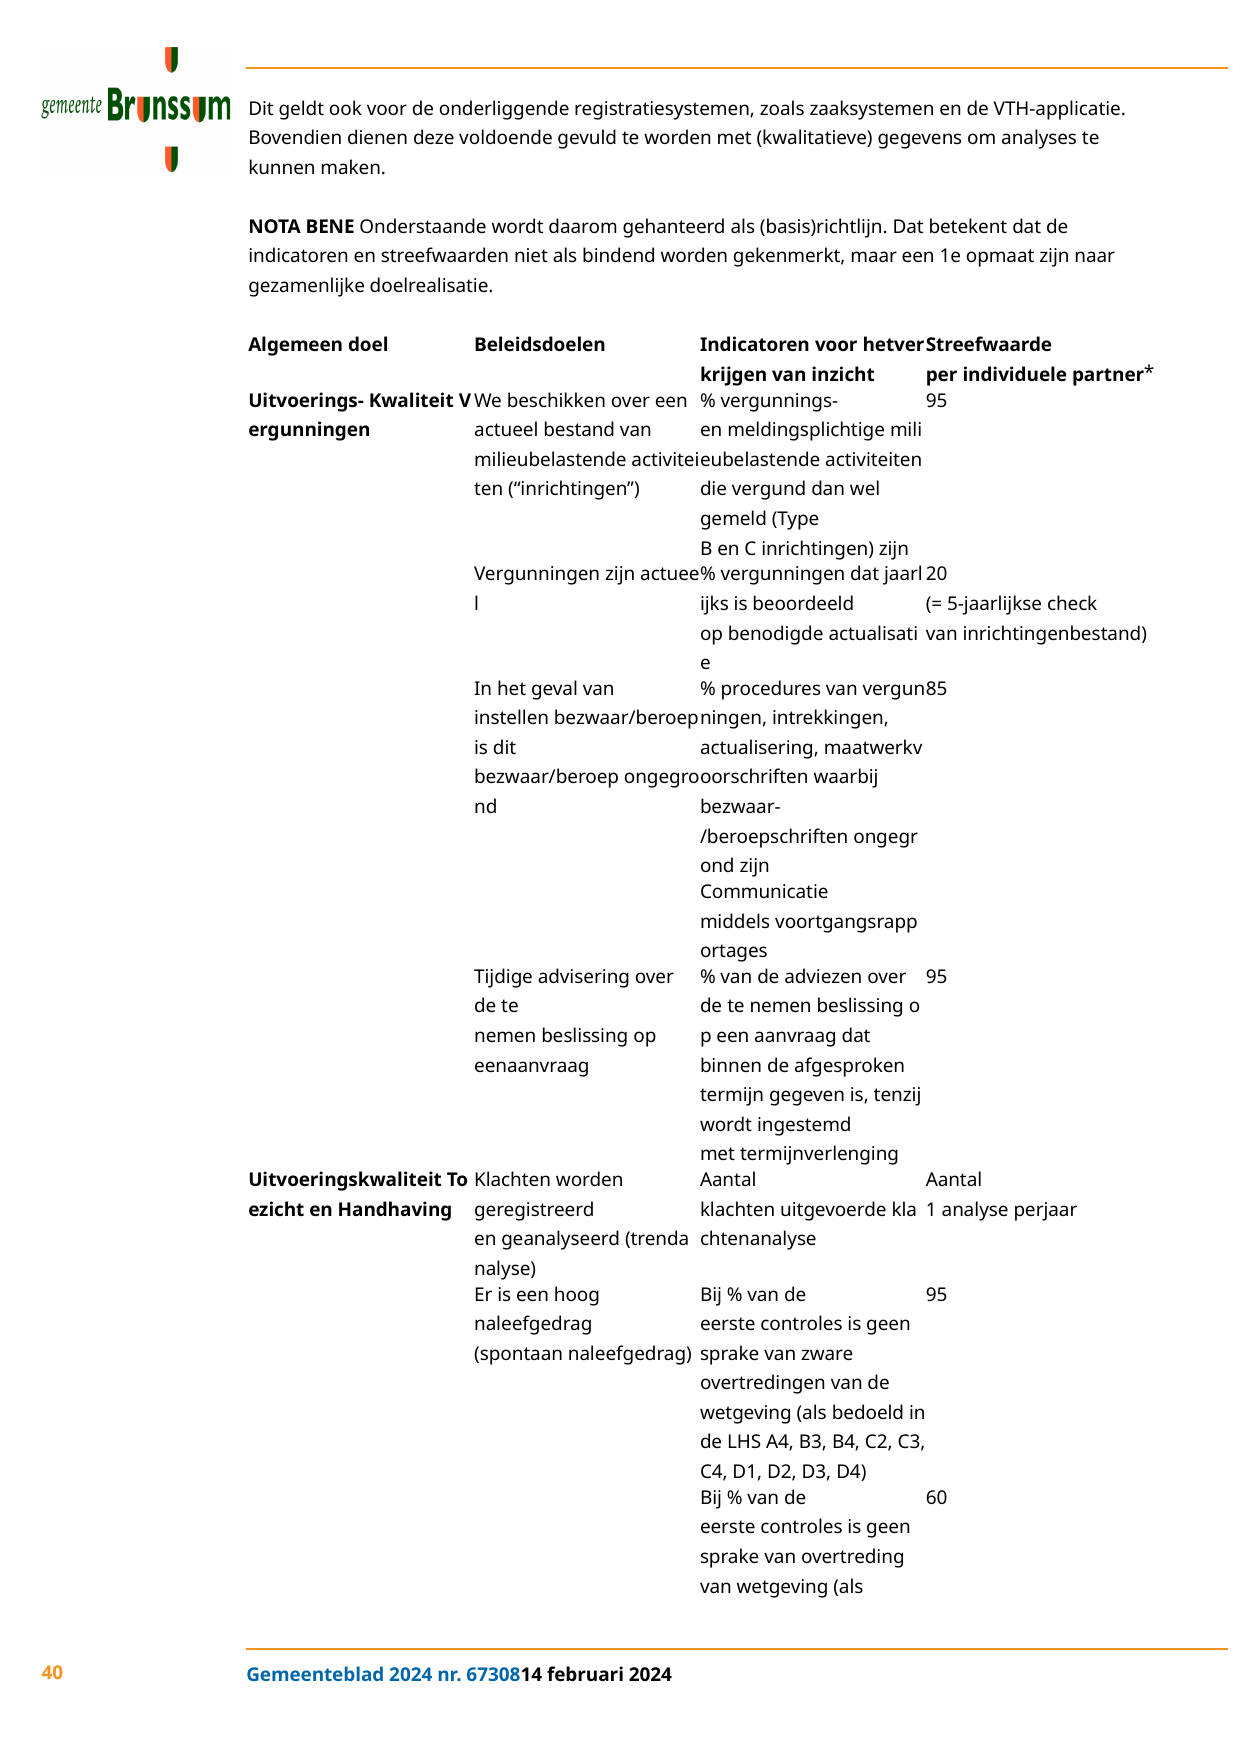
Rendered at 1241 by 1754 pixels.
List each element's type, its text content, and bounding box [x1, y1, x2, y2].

table_cell % van de adviezen over de te nemen beslissing op een aanvraag dat binnen de afgesproken termijn gegeven is, tenzij wordt ingestemd met termijnverlenging [700, 963, 926, 1166]
table_cell We beschikken over een actueel bestand van milieubelastende activiteiten (“inrichtingen”) [474, 387, 700, 561]
table_cell In het geval van instellen bezwaar/beroep is dit bezwaar/beroep ongegrond [474, 675, 700, 878]
table_cell 20 (= 5-jaarlijkse check van inrichtingenbestand) [926, 561, 1152, 675]
table_header Indicatoren voor hetverkrijgen van inzicht [700, 332, 926, 387]
table_cell % vergunningen dat jaarlijks is beoordeeld op benodigde actualisatie [700, 561, 926, 675]
table_header Beleidsdoelen [474, 332, 700, 387]
table_cell Aantal klachten uitgevoerde klachtenanalyse [700, 1166, 926, 1281]
table_cell % vergunnings- en meldingsplichtige milieubelastende activiteiten die vergund dan wel gemeld (Type B en C inrichtingen) zijn [700, 387, 926, 561]
table_cell Bij % van de eerste controles is geen sprake van overtreding van wetgeving (als [700, 1484, 926, 1598]
table_cell Er is een hoog naleefgedrag (spontaan naleefgedrag) [474, 1281, 700, 1484]
table_cell Tijdige advisering over de te nemen beslissing op eenaanvraag [474, 963, 700, 1166]
table_cell Vergunningen zijn actueel [474, 561, 700, 675]
table_header Streefwaarde per individuele partner ⃰ [926, 332, 1152, 387]
picture [41, 47, 231, 172]
table_cell Klachten worden geregistreerd en geanalyseerd (trendanalyse) [474, 1166, 700, 1281]
table_cell [248, 561, 474, 675]
table_cell Bij % van de eerste controles is geen sprake van zware overtredingen van de wetgeving (als bedoeld in de LHS A4, B3, B4, C2, C3, C4, D1, D2, D3, D4) [700, 1281, 926, 1484]
table_cell 95 [926, 963, 1152, 1166]
table_cell 95 [926, 1281, 1152, 1484]
table_cell Aantal 1 analyse perjaar [926, 1166, 1152, 1281]
table_cell Communicatie middels voortgangsrapportages [700, 878, 926, 963]
text Dit geldt ook voor de onderliggende registratiesystemen, zoals zaaksystemen en de VTH-applicatie. Bovendien dienen deze voldoende gevuld te worden met (kwalitatieve) gegevens om analyses te kunnen maken. [248, 95, 1152, 180]
table_cell [474, 878, 700, 963]
table_cell 95 [926, 387, 1152, 561]
table_cell Uitvoerings- Kwaliteit Vergunningen [248, 387, 474, 561]
table_cell [926, 878, 1152, 963]
table_cell 60 [926, 1484, 1152, 1598]
table_cell [474, 1484, 700, 1598]
table_cell % procedures van vergunningen, intrekkingen, actualisering, maatwerkvoorschriften waarbij bezwaar- /beroepschriften ongegrond zijn [700, 675, 926, 878]
table_cell Uitvoeringskwaliteit Toezicht en Handhaving [248, 1166, 474, 1598]
table_cell [248, 878, 474, 963]
table_cell [248, 963, 474, 1166]
table_header Algemeen doel [248, 332, 474, 387]
table_cell [248, 675, 474, 878]
text NOTA BENE Onderstaande wordt daarom gehanteerd als (basis)richtlijn. Dat betekent dat de indicatoren en streefwaarden niet als bindend worden gekenmerkt, maar een 1e opmaat zijn naar gezamenlijke doelrealisatie. [248, 213, 1152, 298]
table_cell 85 [926, 675, 1152, 878]
